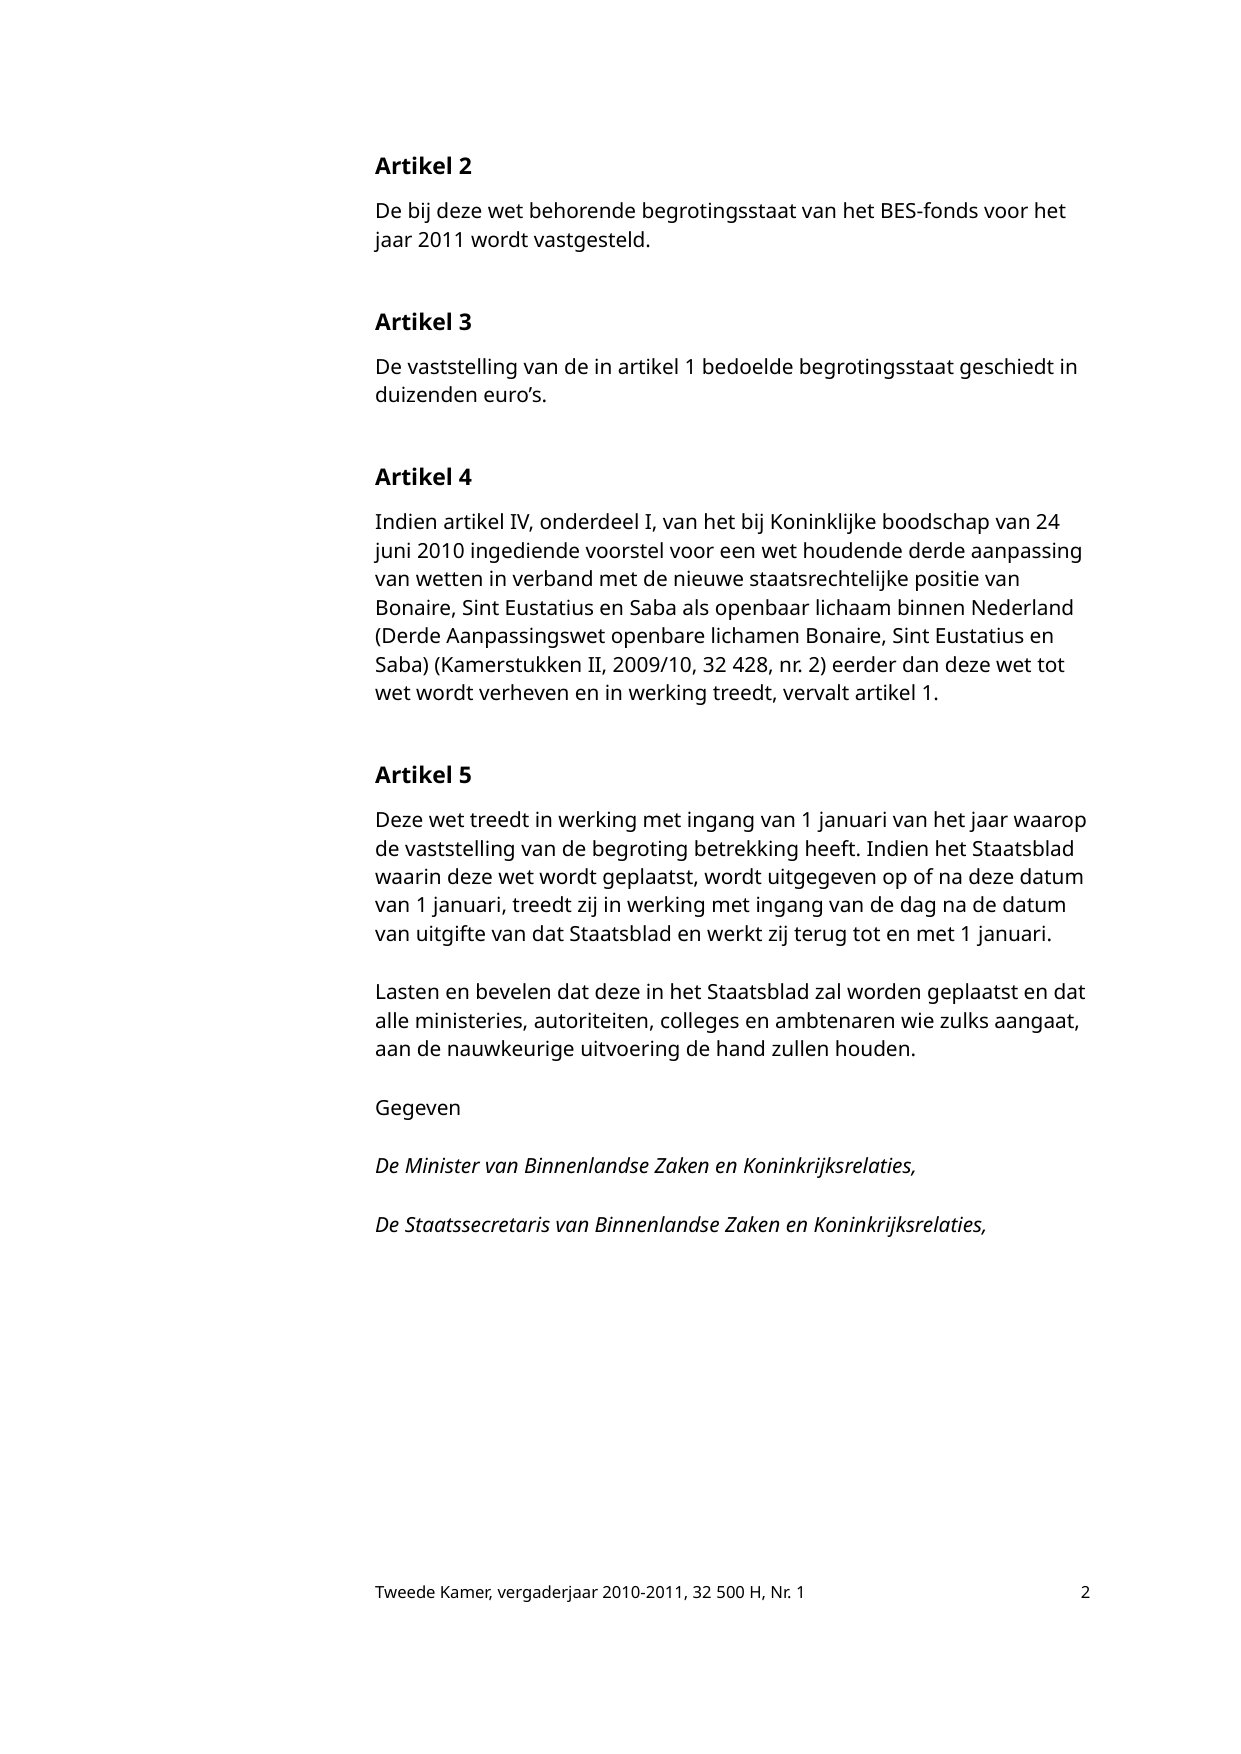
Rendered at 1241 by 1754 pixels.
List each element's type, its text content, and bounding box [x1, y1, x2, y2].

text Gegeven [375, 1093, 1090, 1121]
subtitle Artikel 3 [375, 306, 1090, 337]
subtitle Artikel 2 [375, 150, 1090, 181]
text De vaststelling van de in artikel 1 bedoelde begrotingsstaat geschiedt in duizenden euro’s. [375, 352, 1090, 409]
text Indien artikel IV, onderdeel I, van het bij Koninklijke boodschap van 24 juni 2010 ingediende voorstel voor een wet houdende derde aanpassing van wetten in verband met de nieuwe staatsrechtelijke positie van Bonaire, Sint Eustatius en Saba als openbaar lichaam binnen Nederland (Derde Aanpassingswet openbare lichamen Bonaire, Sint Eustatius en Saba) (Kamerstukken II, 2009/10, 32 428, nr. 2) eerder dan deze wet tot wet wordt verheven en in werking treedt, vervalt artikel 1. [375, 507, 1090, 707]
text Deze wet treedt in werking met ingang van 1 januari van het jaar waarop de vaststelling van de begroting betrekking heeft. Indien het Staatsblad waarin deze wet wordt geplaatst, wordt uitgegeven op of na deze datum van 1 januari, treedt zij in werking met ingang van de dag na de datum van uitgifte van dat Staatsblad en werkt zij terug tot en met 1 januari. [375, 805, 1090, 947]
text De bij deze wet behorende begrotingsstaat van het BES-fonds voor het jaar 2011 wordt vastgesteld. [375, 196, 1090, 253]
text De Staatssecretaris van Binnenlandse Zaken en Koninkrijksrelaties, [375, 1210, 1090, 1238]
text Lasten en bevelen dat deze in het Staatsblad zal worden geplaatst en dat alle ministeries, autoriteiten, colleges en ambtenaren wie zulks aangaat, aan de nauwkeurige uitvoering de hand zullen houden. [375, 977, 1090, 1063]
subtitle Artikel 4 [375, 461, 1090, 492]
subtitle Artikel 5 [375, 759, 1090, 790]
text De Minister van Binnenlandse Zaken en Koninkrijksrelaties, [375, 1151, 1090, 1180]
